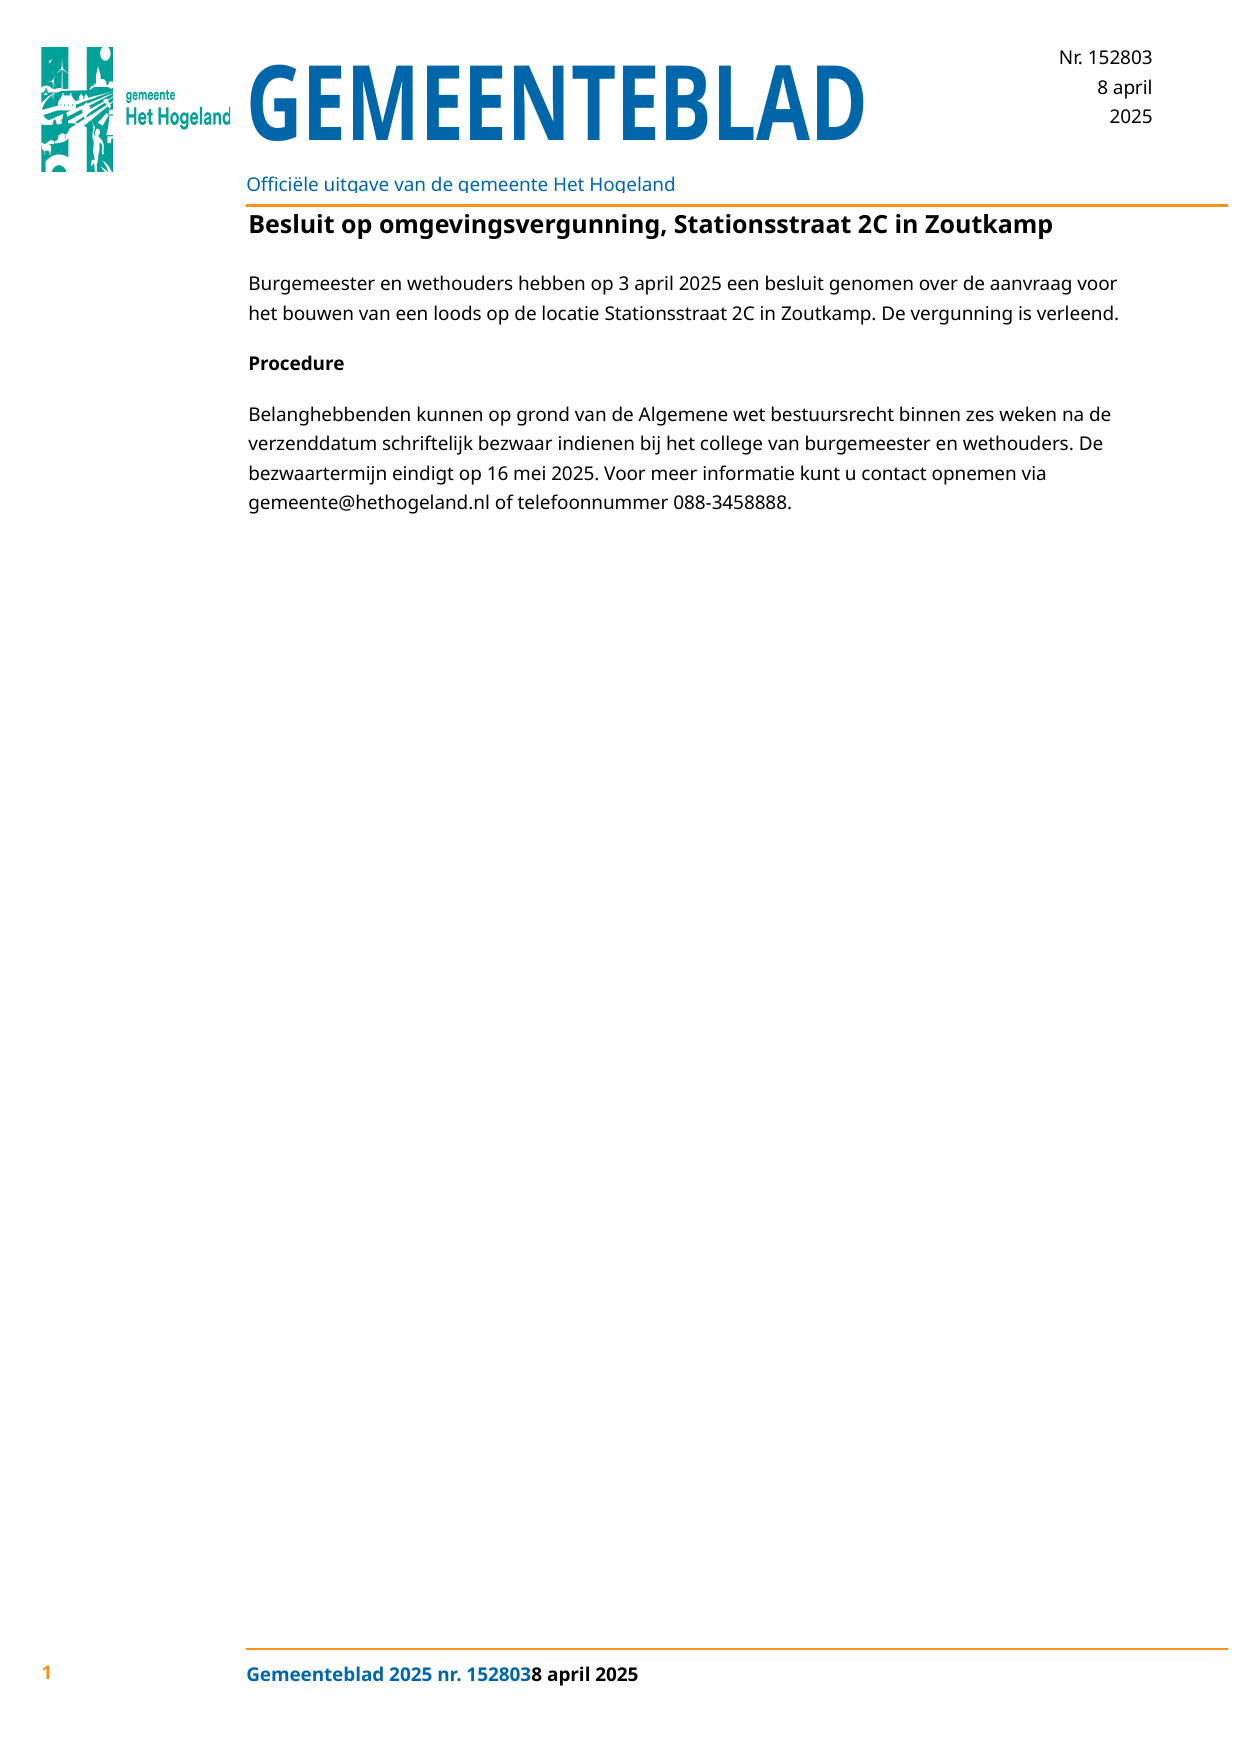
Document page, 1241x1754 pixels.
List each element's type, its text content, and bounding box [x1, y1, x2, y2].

text Procedure [248, 350, 1152, 376]
picture [41, 47, 231, 172]
text Besluit op omgevingsvergunning, Stationsstraat 2C in Zoutkamp [248, 207, 1152, 241]
text Burgemeester en wethouders hebben op 3 april 2025 een besluit genomen over de aanvraag voor het bouwen van een loods op de locatie Stationsstraat 2C in Zoutkamp. De vergunning is verleend. [248, 270, 1152, 326]
text Belanghebbenden kunnen op grond van de Algemene wet bestuursrecht binnen zes weken na de verzenddatum schriftelijk bezwaar indienen bij het college van burgemeester en wethouders. De bezwaartermijn eindigt op 16 mei 2025. Voor meer informatie kunt u contact opnemen via gemeente@hethogeland.nl of telefoonnummer 088-3458888. [248, 401, 1152, 515]
